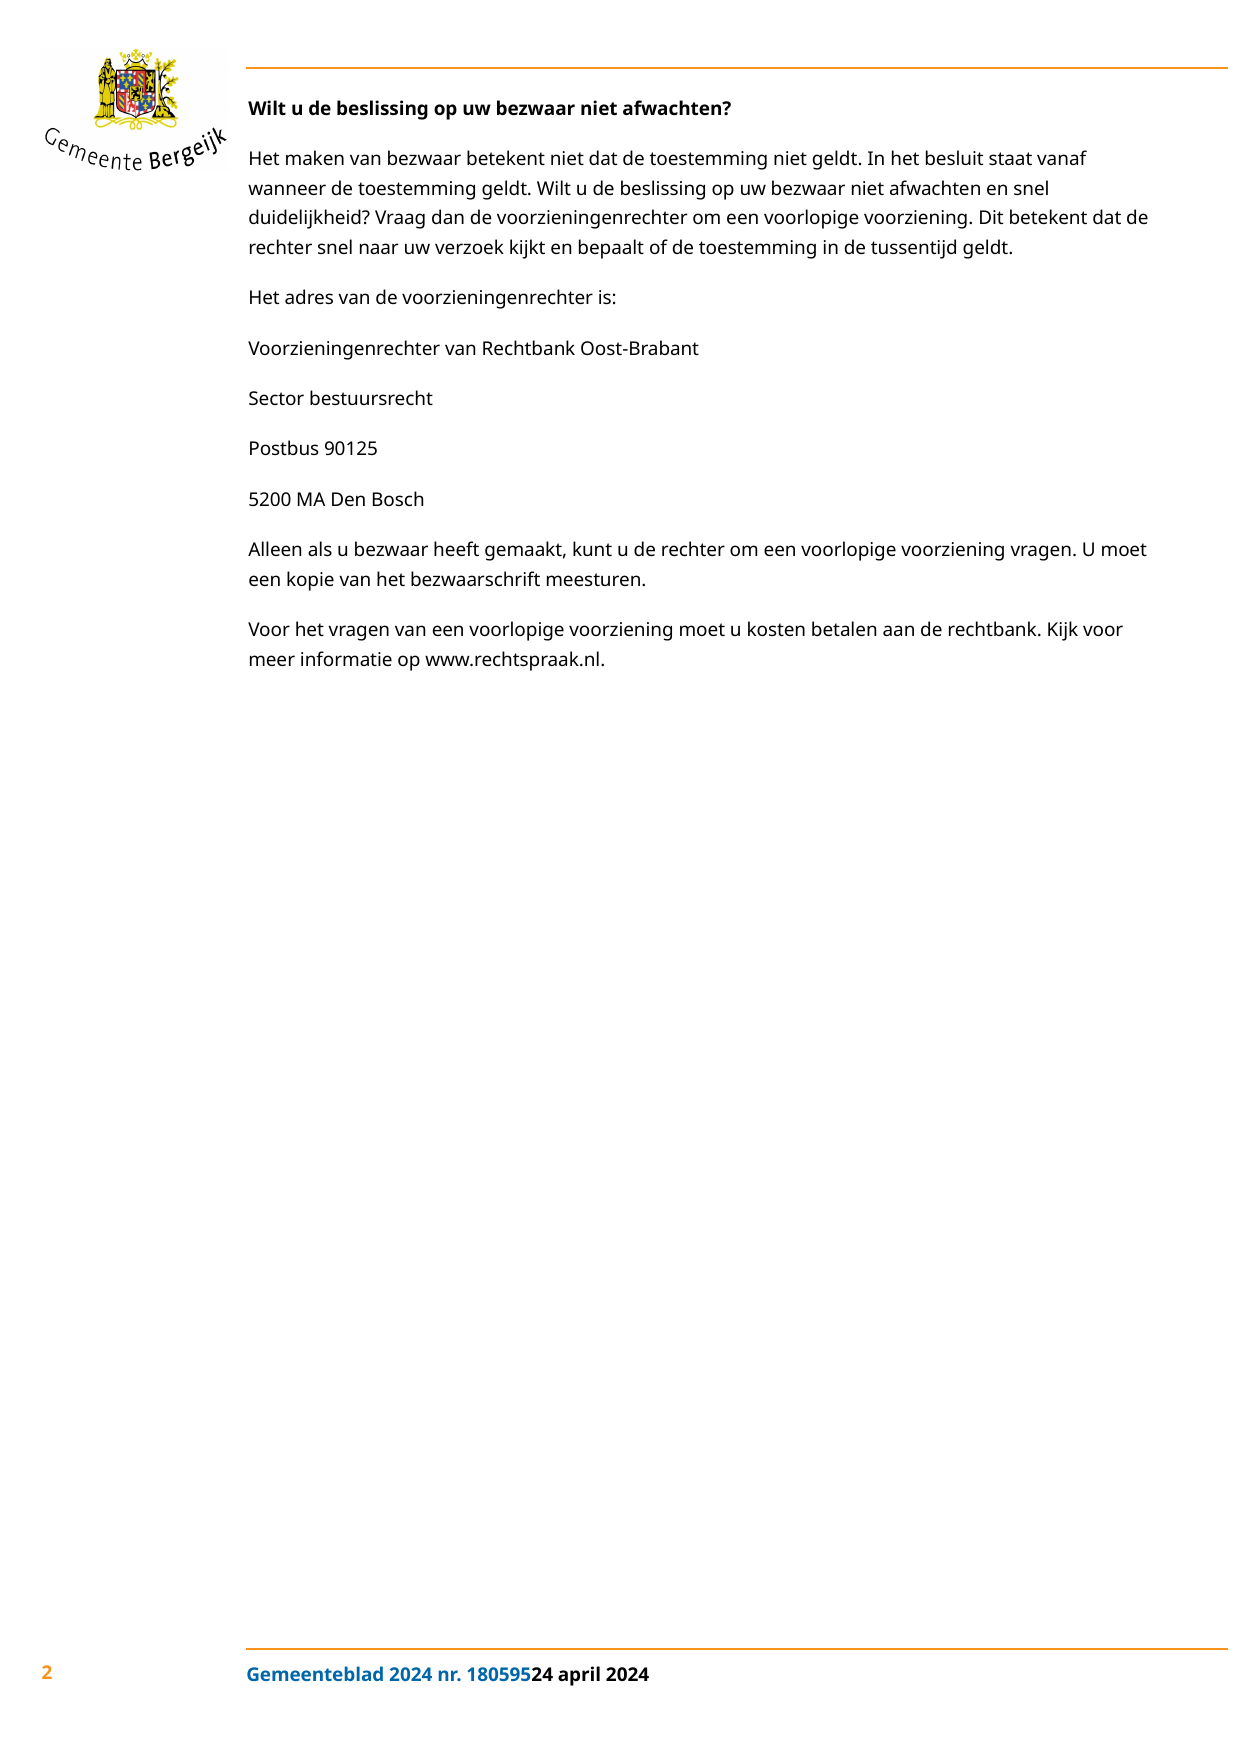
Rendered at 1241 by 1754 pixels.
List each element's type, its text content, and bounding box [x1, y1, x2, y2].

text Sector bestuursrecht [248, 385, 1152, 411]
picture [41, 47, 231, 172]
text Voorzieningenrechter van Rechtbank Oost-Brabant [248, 335, 1152, 361]
text Het adres van de voorzieningenrechter is: [248, 284, 1152, 310]
text Het maken van bezwaar betekent niet dat de toestemming niet geldt. In het besluit staat vanaf wanneer de toestemming geldt. Wilt u de beslissing op uw bezwaar niet afwachten en snel duidelijkheid? Vraag dan de voorzieningenrechter om een voorlopige voorziening. Dit betekent dat de rechter snel naar uw verzoek kijkt en bepaalt of de toestemming in de tussentijd geldt. [248, 145, 1152, 260]
text Voor het vragen van een voorlopige voorziening moet u kosten betalen aan de rechtbank. Kijk voor meer informatie op www.rechtspraak.nl. [248, 616, 1152, 672]
text Postbus 90125 [248, 436, 1152, 461]
text Wilt u de beslissing op uw bezwaar niet afwachten? [248, 95, 1152, 121]
text Alleen als u bezwaar heeft gemaakt, kunt u de rechter om een voorlopige voorziening vragen. U moet een kopie van het bezwaarschrift meesturen. [248, 536, 1152, 592]
text 5200 MA Den Bosch [248, 486, 1152, 512]
